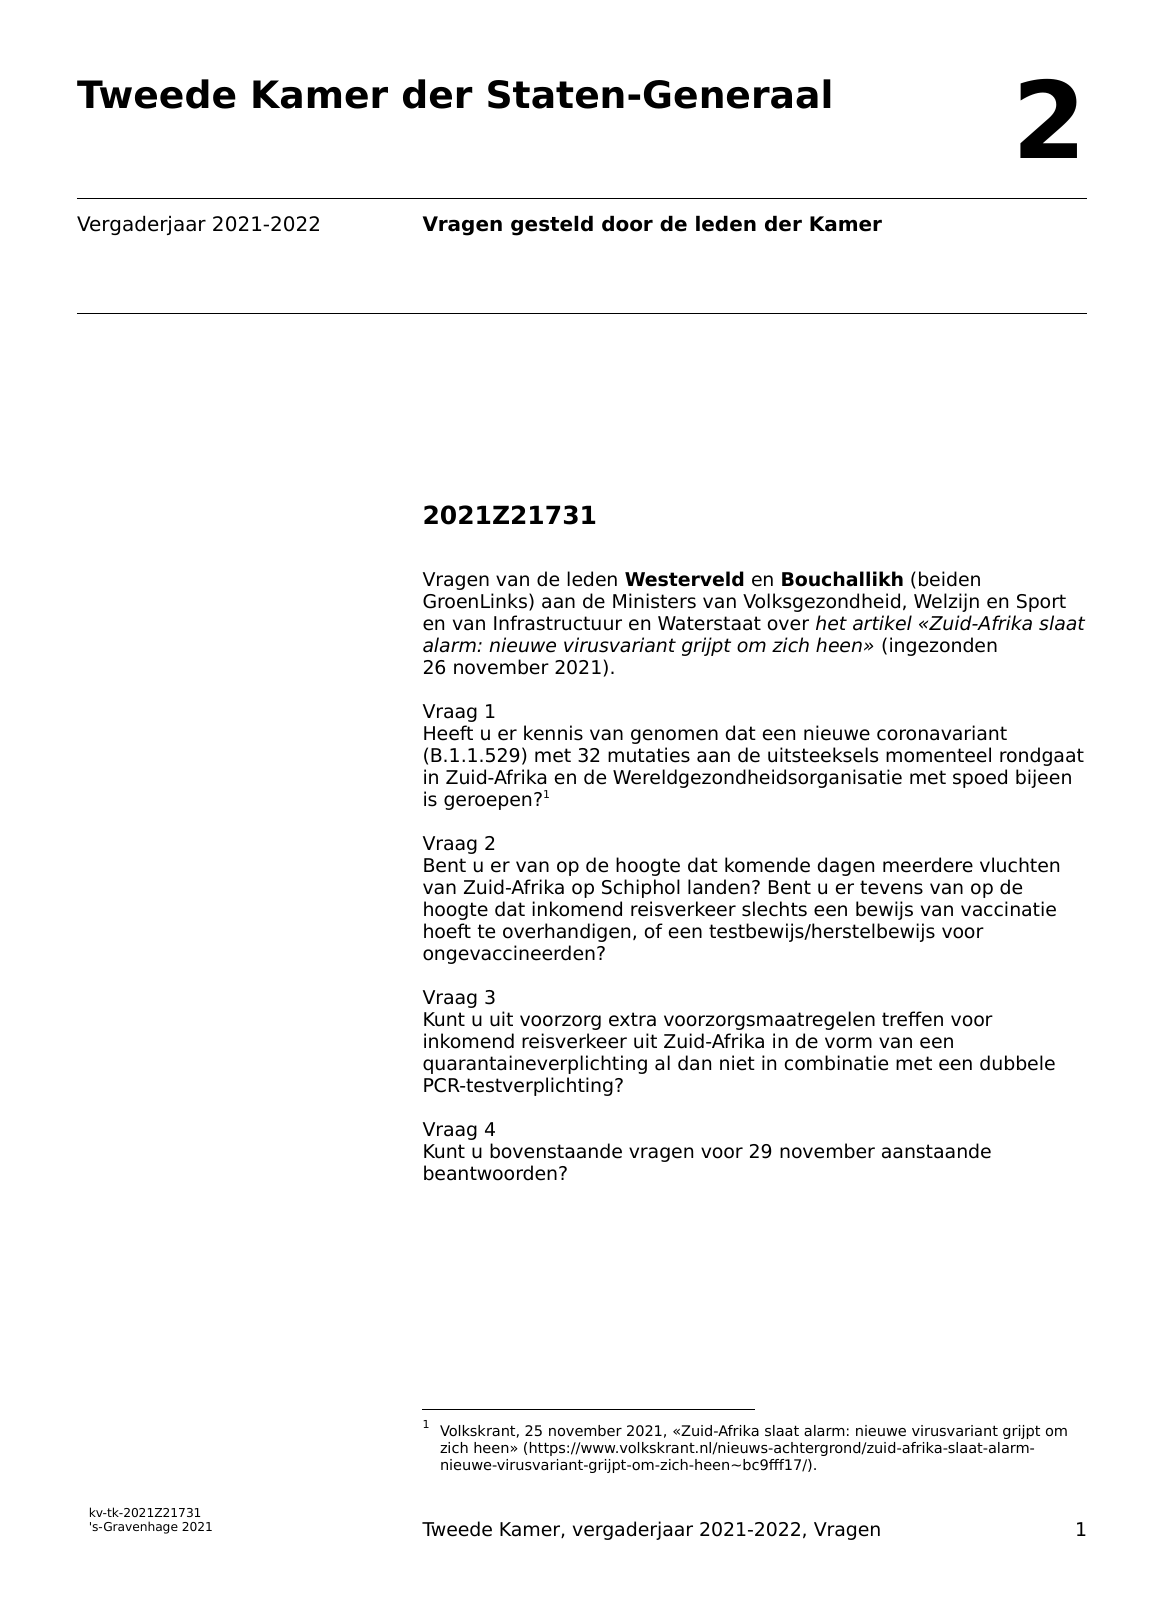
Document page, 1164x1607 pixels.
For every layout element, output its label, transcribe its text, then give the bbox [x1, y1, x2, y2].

text Vraag 1 [422, 701, 1087, 723]
table_cell Vergaderjaar 2021-2022 [77, 199, 422, 313]
text Vraag 3 [422, 987, 1087, 1009]
table_cell Vragen gesteld door de leden der Kamer [422, 199, 1087, 313]
text 2021Z21731 [422, 501, 1087, 531]
text 's-Gravenhage 2021 [88, 1520, 323, 1534]
text kv-tk-2021Z21731 [88, 1506, 323, 1520]
text Bent u er van op de hoogte dat komende dagen meerdere vluchten van Zuid-Afrika op Schiphol landen? Bent u er tevens van op de hoogte dat inkomend reisverkeer slechts een bewijs van vaccinatie hoeft te overhandigen, of een testbewijs/herstelbewijs voor ongevaccineerden? [422, 855, 1087, 965]
text Vragen van de leden Westerveld en Bouchallikh (beiden GroenLinks) aan de Ministers van Volksgezondheid, Welzijn en Sport en van Infrastructuur en Waterstaat over het artikel «Zuid-Afrika slaat alarm: nieuwe virusvariant grijpt om zich heen» (ingezonden 26 november 2021). [422, 569, 1087, 679]
text Vraag 4 [422, 1119, 1087, 1141]
text Kunt u bovenstaande vragen voor 29 november aanstaande beantwoorden? [422, 1141, 1087, 1185]
table_header 2 [886, 59, 1087, 198]
text Heeft u er kennis van genomen dat een nieuwe coronavariant (B.1.1.529) met 32 mutaties aan de uitsteeksels momenteel rondgaat in Zuid-Afrika en de Wereldgezondheidsorganisatie met spoed bijeen is geroepen? [422, 723, 1087, 811]
text Kunt u uit voorzorg extra voorzorgsmaatregelen treffen voor inkomend reisverkeer uit Zuid-Afrika in de vorm van een quarantaineverplichting al dan niet in combinatie met een dubbele PCR-testverplichting? [422, 1009, 1087, 1097]
table_header Tweede Kamer der Staten-Generaal [77, 59, 886, 198]
text Volkskrant, 25 november 2021, «Zuid-Afrika slaat alarm: nieuwe virusvariant grijpt om zich heen» (https://www.volkskrant.nl/nieuws-achtergrond/zuid-afrika-slaat-alarm-nieuwe-virusvariant-grijpt-om-zich-heen~bc9fff17/). [422, 1418, 1087, 1474]
text Vraag 2 [422, 833, 1087, 855]
